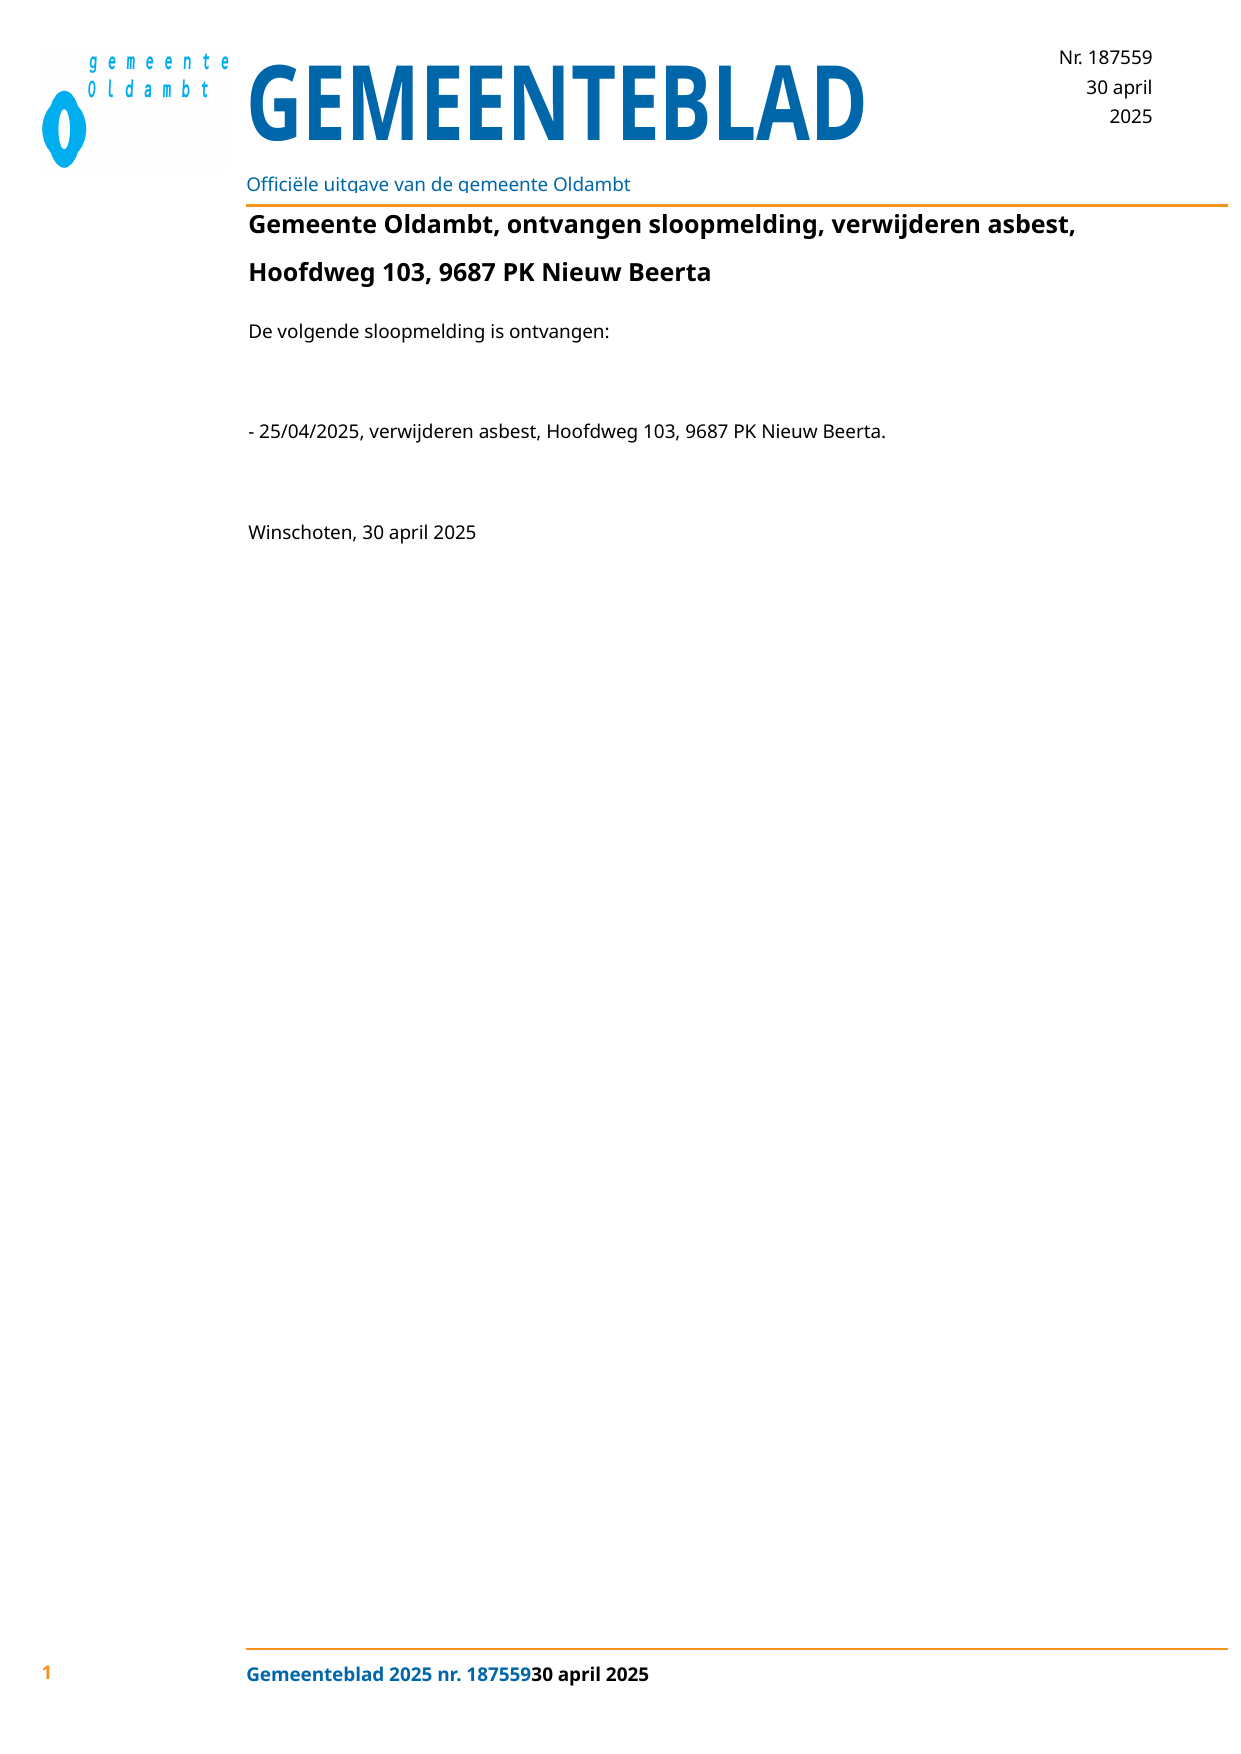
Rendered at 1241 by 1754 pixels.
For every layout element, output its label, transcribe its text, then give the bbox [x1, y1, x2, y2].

text De volgende sloopmelding is ontvangen: [248, 318, 1152, 344]
text Winschoten, 30 april 2025 [248, 519, 1152, 545]
picture [41, 47, 231, 172]
text Gemeente Oldambt, ontvangen sloopmelding, verwijderen asbest, Hoofdweg 103, 9687 PK Nieuw Beerta [248, 207, 1152, 288]
text - 25/04/2025, verwijderen asbest, Hoofdweg 103, 9687 PK Nieuw Beerta. [248, 419, 1152, 444]
